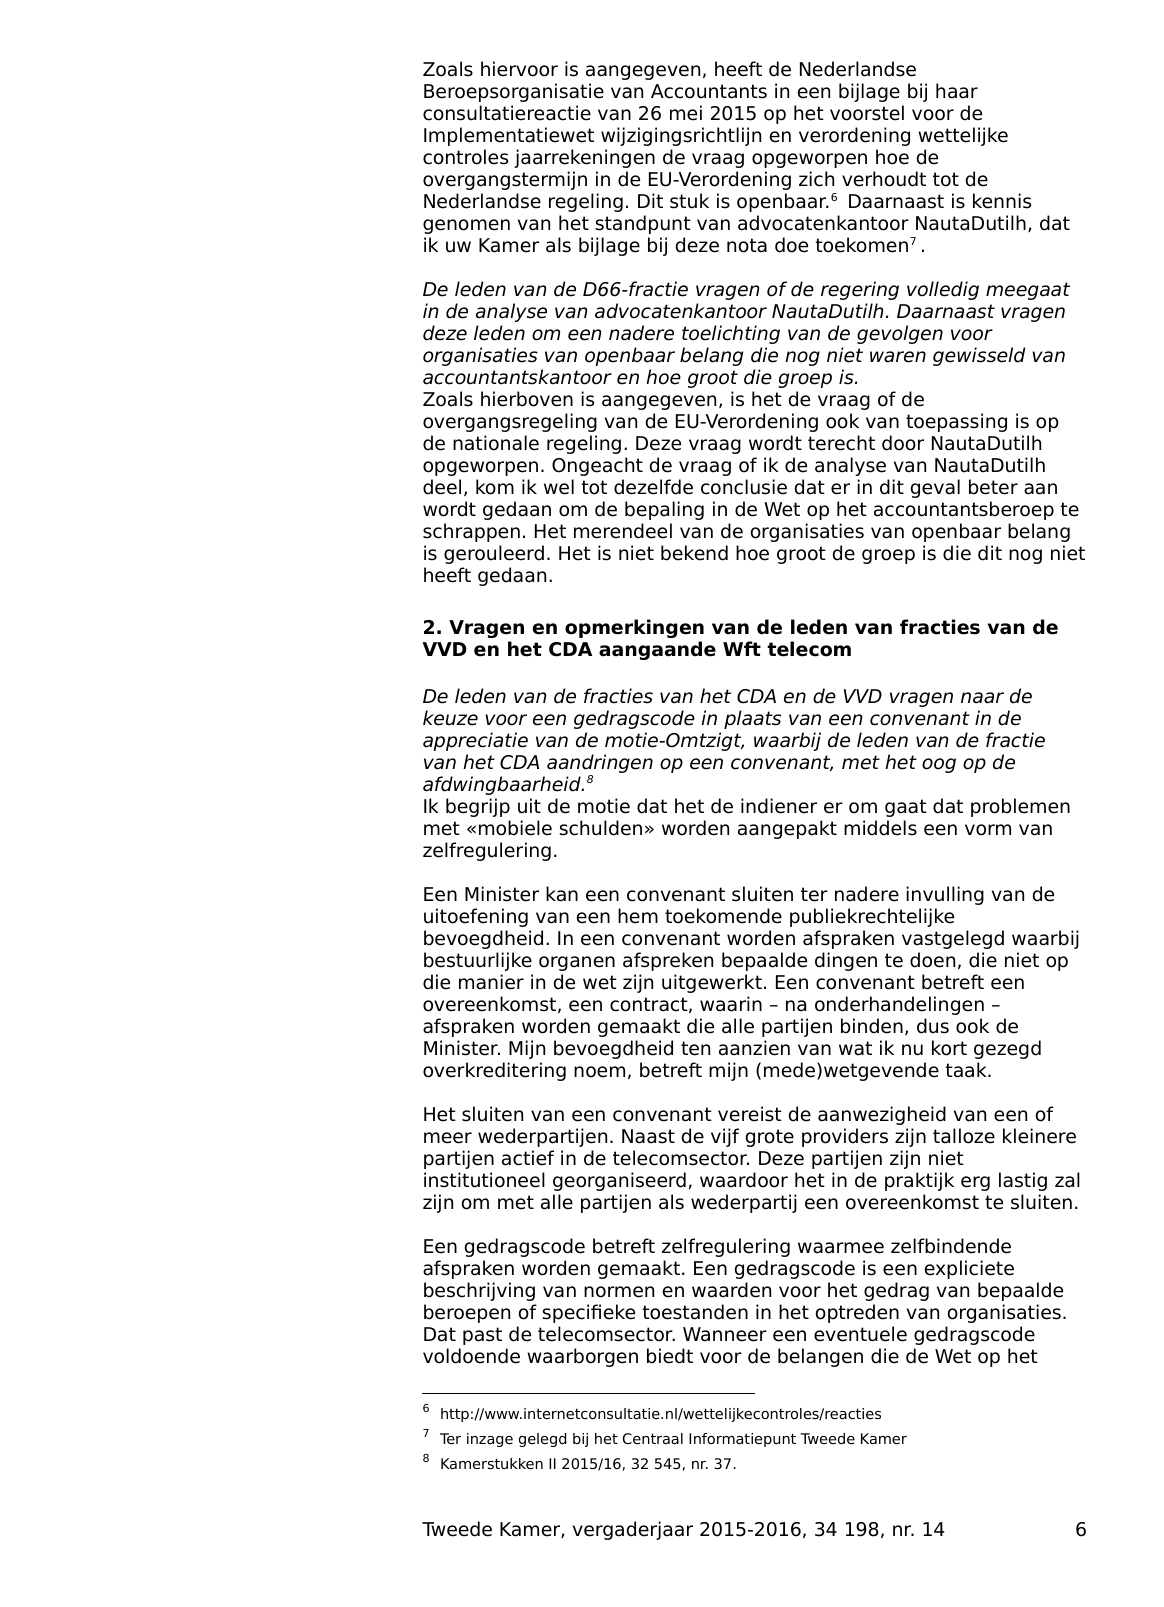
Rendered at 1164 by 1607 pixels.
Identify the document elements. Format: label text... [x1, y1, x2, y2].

text De leden van de fracties van het CDA en de VVD vragen naar de keuze voor een gedragscode in plaats van een convenant in de appreciatie van de motie-Omtzigt, waarbij de leden van de fractie van het CDA aandringen op een convenant, met het oog op de afdwingbaarheid. [422, 686, 1087, 796]
text Een Minister kan een convenant sluiten ter nadere invulling van de uitoefening van een hem toekomende publiekrechtelijke bevoegdheid. In een convenant worden afspraken vastgelegd waarbij bestuurlijke organen afspreken bepaalde dingen te doen, die niet op die manier in de wet zijn uitgewerkt. Een convenant betreft een overeenkomst, een contract, waarin – na onderhandelingen – afspraken worden gemaakt die alle partijen binden, dus ook de Minister. Mijn bevoegdheid ten aanzien van wat ik nu kort gezegd overkreditering noem, betreft mijn (mede)wetgevende taak. [422, 884, 1087, 1082]
subtitle 2. Vragen en opmerkingen van de leden van fracties van de VVD en het CDA aangaande Wft telecom [422, 617, 1087, 661]
text Kamerstukken II 2015/16, 32 545, nr. 37. [422, 1452, 1087, 1474]
text Een gedragscode betreft zelfregulering waarmee zelfbindende afspraken worden gemaakt. Een gedragscode is een expliciete beschrijving van normen en waarden voor het gedrag van bepaalde beroepen of specifieke toestanden in het optreden van organisaties. Dat past de telecomsector. Wanneer een eventuele gedragscode voldoende waarborgen biedt voor de belangen die de Wet op het [422, 1236, 1087, 1368]
text Ik begrijp uit de motie dat het de indiener er om gaat dat problemen met «mobiele schulden» worden aangepakt middels een vorm van zelfregulering. [422, 796, 1087, 862]
text http://www.internetconsultatie.nl/wettelijkecontroles/reacties [422, 1402, 1087, 1424]
text De leden van de D66-fractie vragen of de regering volledig meegaat in de analyse van advocatenkantoor NautaDutilh. Daarnaast vragen deze leden om een nadere toelichting van de gevolgen voor organisaties van openbaar belang die nog niet waren gewisseld van accountantskantoor en hoe groot die groep is. [422, 279, 1087, 389]
text Het sluiten van een convenant vereist de aanwezigheid van een of meer wederpartijen. Naast de vijf grote providers zijn talloze kleinere partijen actief in de telecomsector. Deze partijen zijn niet institutioneel georganiseerd, waardoor het in de praktijk erg lastig zal zijn om met alle partijen als wederpartij een overeenkomst te sluiten. [422, 1104, 1087, 1214]
text Zoals hierboven is aangegeven, is het de vraag of de overgangsregeling van de EU-Verordening ook van toepassing is op de nationale regeling. Deze vraag wordt terecht door NautaDutilh opgeworpen. Ongeacht de vraag of ik de analyse van NautaDutilh deel, kom ik wel tot dezelfde conclusie dat er in dit geval beter aan wordt gedaan om de bepaling in de Wet op het accountantsberoep te schrappen. Het merendeel van de organisaties van openbaar belang is gerouleerd. Het is niet bekend hoe groot de groep is die dit nog niet heeft gedaan. [422, 389, 1087, 587]
text Zoals hiervoor is aangegeven, heeft de Nederlandse Beroepsorganisatie van Accountants in een bijlage bij haar consultatiereactie van 26 mei 2015 op het voorstel voor de Implementatiewet wijzigingsrichtlijn en verordening wettelijke controles jaarrekeningen de vraag opgeworpen hoe de overgangstermijn in de EU-Verordening zich verhoudt tot de Nederlandse regeling. Dit stuk is openbaar. Daarnaast is kennis genomen van het standpunt van advocatenkantoor NautaDutilh, dat ik uw Kamer als bijlage bij deze nota doe toekomen. [422, 59, 1087, 257]
text Ter inzage gelegd bij het Centraal Informatiepunt Tweede Kamer [422, 1427, 1087, 1449]
